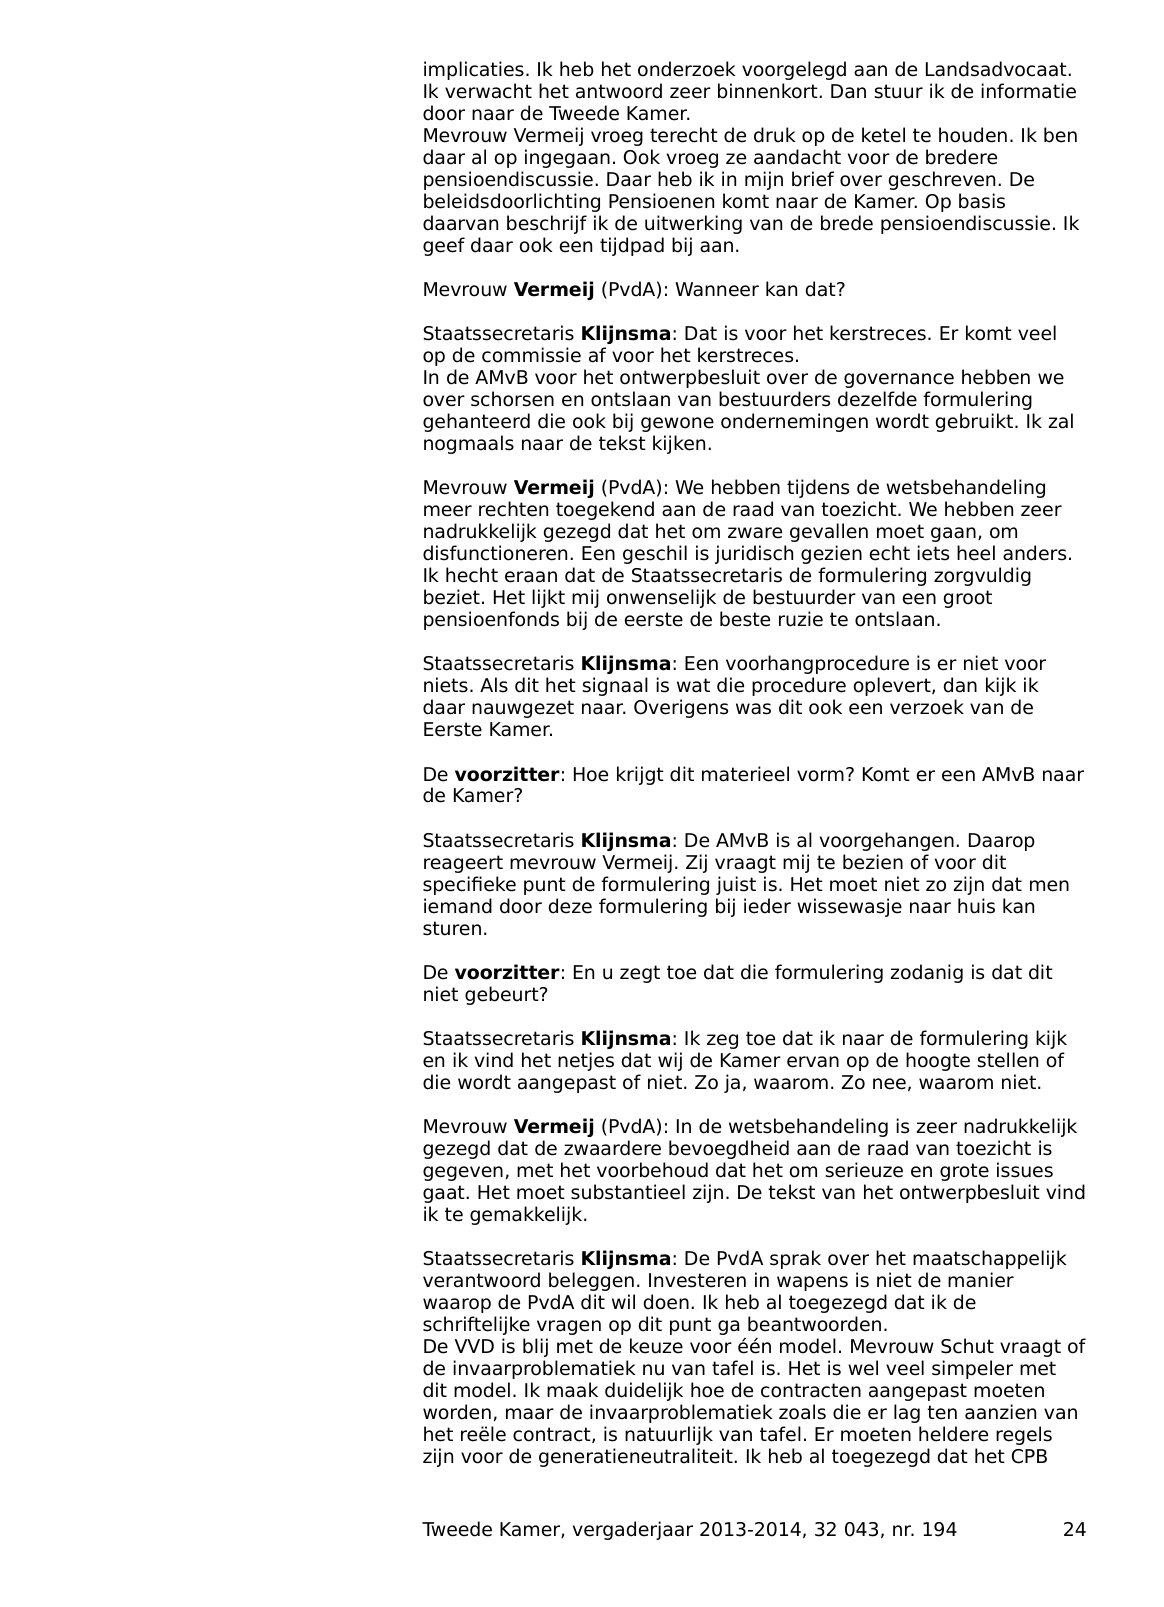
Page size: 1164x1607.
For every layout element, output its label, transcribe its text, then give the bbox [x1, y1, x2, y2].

text Mevrouw Vermeij (PvdA): In de wetsbehandeling is zeer nadrukkelijk gezegd dat de zwaardere bevoegdheid aan de raad van toezicht is gegeven, met het voorbehoud dat het om serieuze en grote issues gaat. Het moet substantieel zijn. De tekst van het ontwerpbesluit vind ik te gemakkelijk. [422, 1116, 1087, 1226]
text Staatssecretaris Klijnsma: Een voorhangprocedure is er niet voor niets. Als dit het signaal is wat die procedure oplevert, dan kijk ik daar nauwgezet naar. Overigens was dit ook een verzoek van de Eerste Kamer. [422, 653, 1087, 741]
text De voorzitter: Hoe krijgt dit materieel vorm? Komt er een AMvB naar de Kamer? [422, 763, 1087, 807]
text Mevrouw Vermeij vroeg terecht de druk op de ketel te houden. Ik ben daar al op ingegaan. Ook vroeg ze aandacht voor de bredere pensioendiscussie. Daar heb ik in mijn brief over geschreven. De beleidsdoorlichting Pensioenen komt naar de Kamer. Op basis daarvan beschrijf ik de uitwerking van de brede pensioendiscussie. Ik geef daar ook een tijdpad bij aan. [422, 125, 1087, 257]
text Mevrouw Vermeij (PvdA): We hebben tijdens de wetsbehandeling meer rechten toegekend aan de raad van toezicht. We hebben zeer nadrukkelijk gezegd dat het om zware gevallen moet gaan, om disfunctioneren. Een geschil is juridisch gezien echt iets heel anders. Ik hecht eraan dat de Staatssecretaris de formulering zorgvuldig beziet. Het lijkt mij onwenselijk de bestuurder van een groot pensioenfonds bij de eerste de beste ruzie te ontslaan. [422, 477, 1087, 631]
text implicaties. Ik heb het onderzoek voorgelegd aan de Landsadvocaat. Ik verwacht het antwoord zeer binnenkort. Dan stuur ik de informatie door naar de Tweede Kamer. [422, 59, 1087, 125]
text In de AMvB voor het ontwerpbesluit over de governance hebben we over schorsen en ontslaan van bestuurders dezelfde formulering gehanteerd die ook bij gewone ondernemingen wordt gebruikt. Ik zal nogmaals naar de tekst kijken. [422, 367, 1087, 455]
text Mevrouw Vermeij (PvdA): Wanneer kan dat? [422, 279, 1087, 301]
text Staatssecretaris Klijnsma: De PvdA sprak over het maatschappelijk verantwoord beleggen. Investeren in wapens is niet de manier waarop de PvdA dit wil doen. Ik heb al toegezegd dat ik de schriftelijke vragen op dit punt ga beantwoorden. [422, 1248, 1087, 1336]
text De voorzitter: En u zegt toe dat die formulering zodanig is dat dit niet gebeurt? [422, 962, 1087, 1006]
text De VVD is blij met de keuze voor één model. Mevrouw Schut vraagt of de invaarproblematiek nu van tafel is. Het is wel veel simpeler met dit model. Ik maak duidelijk hoe de contracten aangepast moeten worden, maar de invaarproblematiek zoals die er lag ten aanzien van het reële contract, is natuurlijk van tafel. Er moeten heldere regels zijn voor de generatieneutraliteit. Ik heb al toegezegd dat het CPB [422, 1336, 1087, 1468]
text Staatssecretaris Klijnsma: Ik zeg toe dat ik naar de formulering kijk en ik vind het netjes dat wij de Kamer ervan op de hoogte stellen of die wordt aangepast of niet. Zo ja, waarom. Zo nee, waarom niet. [422, 1028, 1087, 1094]
text Staatssecretaris Klijnsma: De AMvB is al voorgehangen. Daarop reageert mevrouw Vermeij. Zij vraagt mij te bezien of voor dit specifieke punt de formulering juist is. Het moet niet zo zijn dat men iemand door deze formulering bij ieder wissewasje naar huis kan sturen. [422, 829, 1087, 939]
text Staatssecretaris Klijnsma: Dat is voor het kerstreces. Er komt veel op de commissie af voor het kerstreces. [422, 323, 1087, 367]
